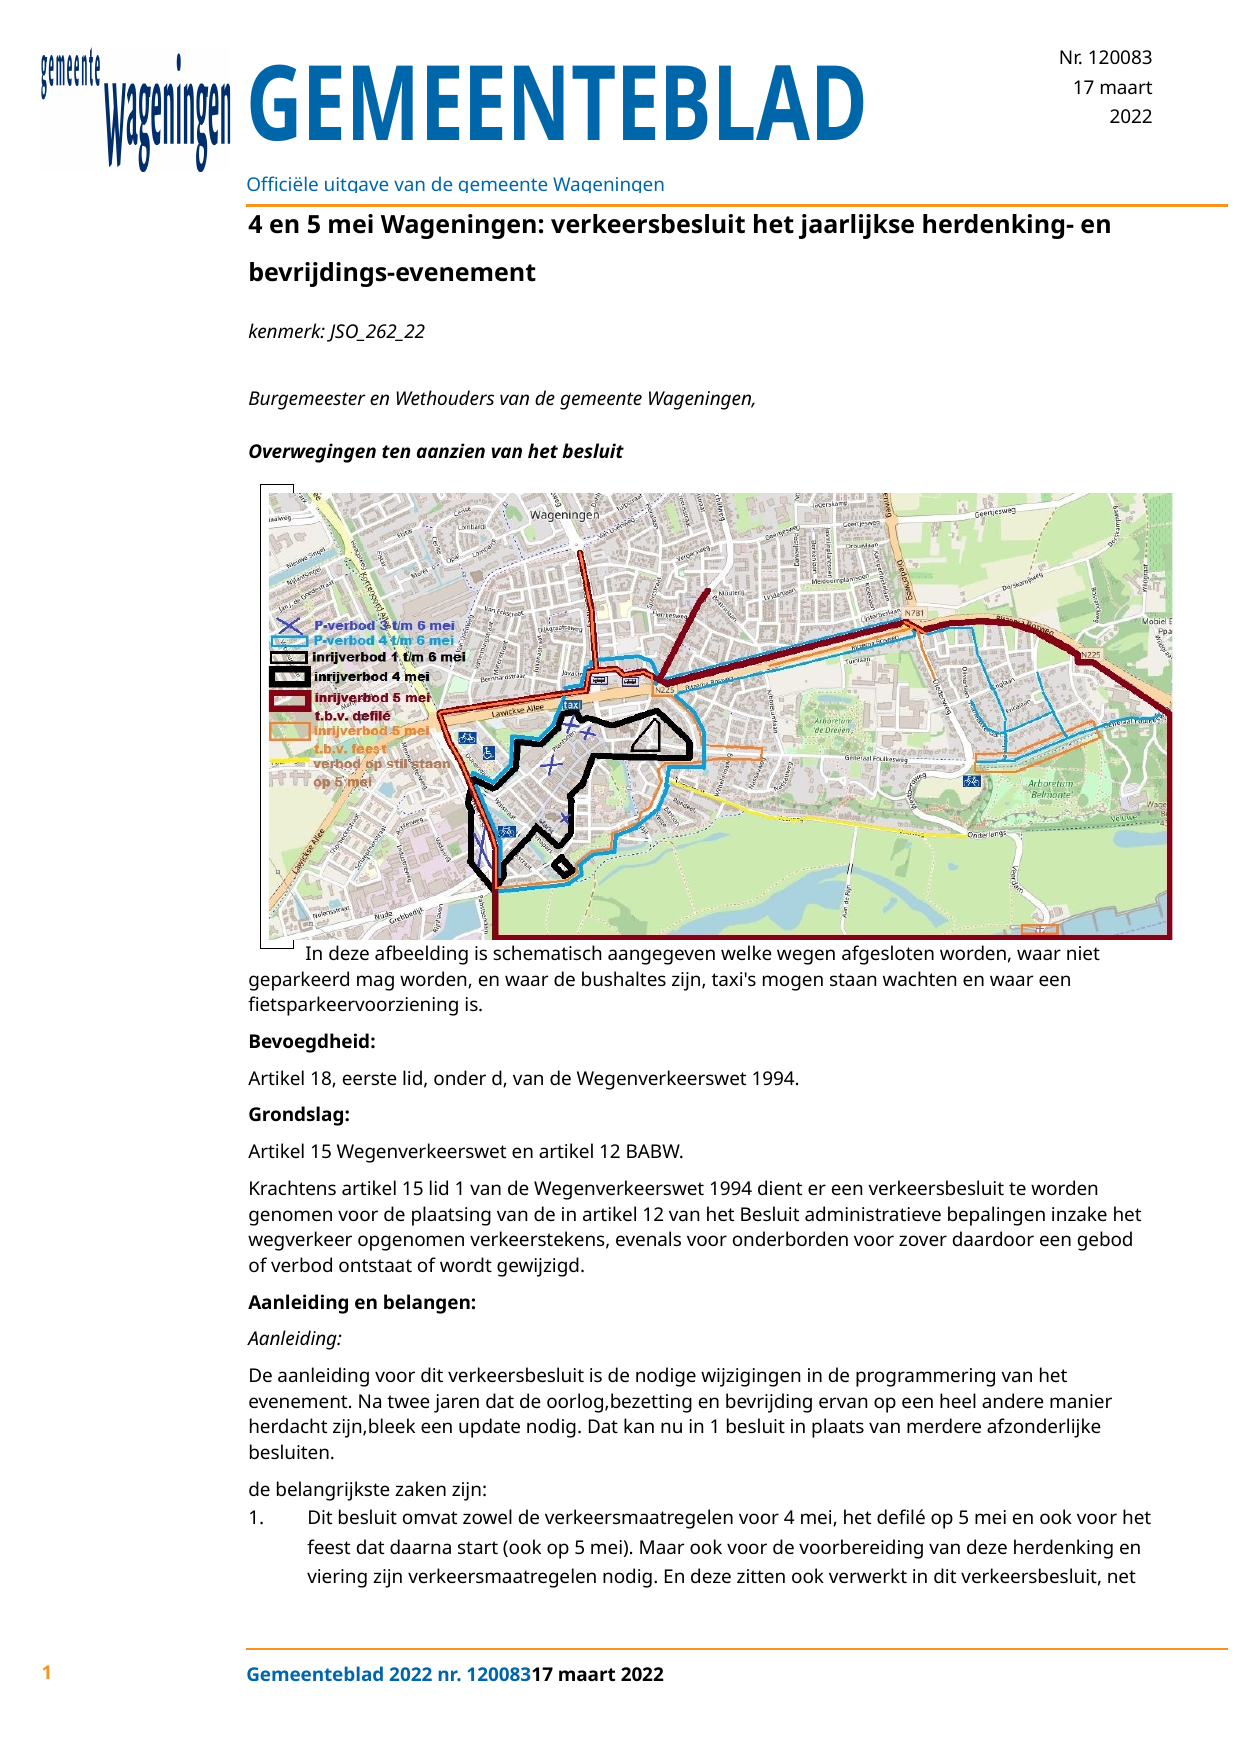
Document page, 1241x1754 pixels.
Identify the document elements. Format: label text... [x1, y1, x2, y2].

text Grondslag: [248, 1102, 1152, 1127]
text In deze afbeelding is schematisch aangegeven welke wegen afgesloten worden, waar niet geparkeerd mag worden, en waar de bushaltes zijn, taxi's mogen staan wachten en waar een fietsparkeervoorziening is. [248, 472, 1152, 1017]
text de belangrijkste zaken zijn: [248, 1476, 1152, 1502]
text Overwegingen ten aanzien van het besluit [248, 438, 1152, 464]
text kenmerk: JSO_262_22 [248, 318, 1152, 344]
text Aanleiding en belangen: [248, 1289, 1152, 1314]
text Krachtens artikel 15 lid 1 van de Wegenverkeerswet 1994 dient er een verkeersbesluit te worden genomen voor de plaatsing van de in artikel 12 van het Besluit administratieve bepalingen inzake het wegverkeer opgenomen verkeerstekens, evenals voor onderborden voor zover daardoor een gebod of verbod ontstaat of wordt gewijzigd. [248, 1175, 1152, 1278]
text De aanleiding voor dit verkeersbesluit is de nodige wijzigingen in de programmering van het evenement. Na twee jaren dat de oorlog,bezetting en bevrijding ervan op een heel andere manier herdacht zijn,bleek een update nodig. Dat kan nu in 1 besluit in plaats van merdere afzonderlijke besluiten. [248, 1362, 1152, 1465]
picture [268, 493, 1173, 940]
list Dit besluit omvat zowel de verkeersmaatregelen voor 4 mei, het defilé op 5 mei en ook voor het feest dat daarna start (ook op 5 mei). Maar ook voor de voorbereiding van deze herdenking en viering zijn verkeersmaatregelen nodig. En deze zitten ook verwerkt in dit verkeersbesluit, net [248, 1504, 1152, 1589]
text Burgemeester en Wethouders van de gemeente Wageningen, [248, 386, 1152, 411]
text Bevoegdheid: [248, 1028, 1152, 1054]
text Artikel 18, eerste lid, onder d, van de Wegenverkeerswet 1994. [248, 1065, 1152, 1091]
text Aanleiding: [248, 1326, 1152, 1351]
picture [41, 47, 231, 172]
text 4 en 5 mei Wageningen: verkeersbesluit het jaarlijkse herdenking- en bevrijdings-evenement [248, 207, 1152, 288]
text Artikel 15 Wegenverkeerswet en artikel 12 BABW. [248, 1138, 1152, 1164]
